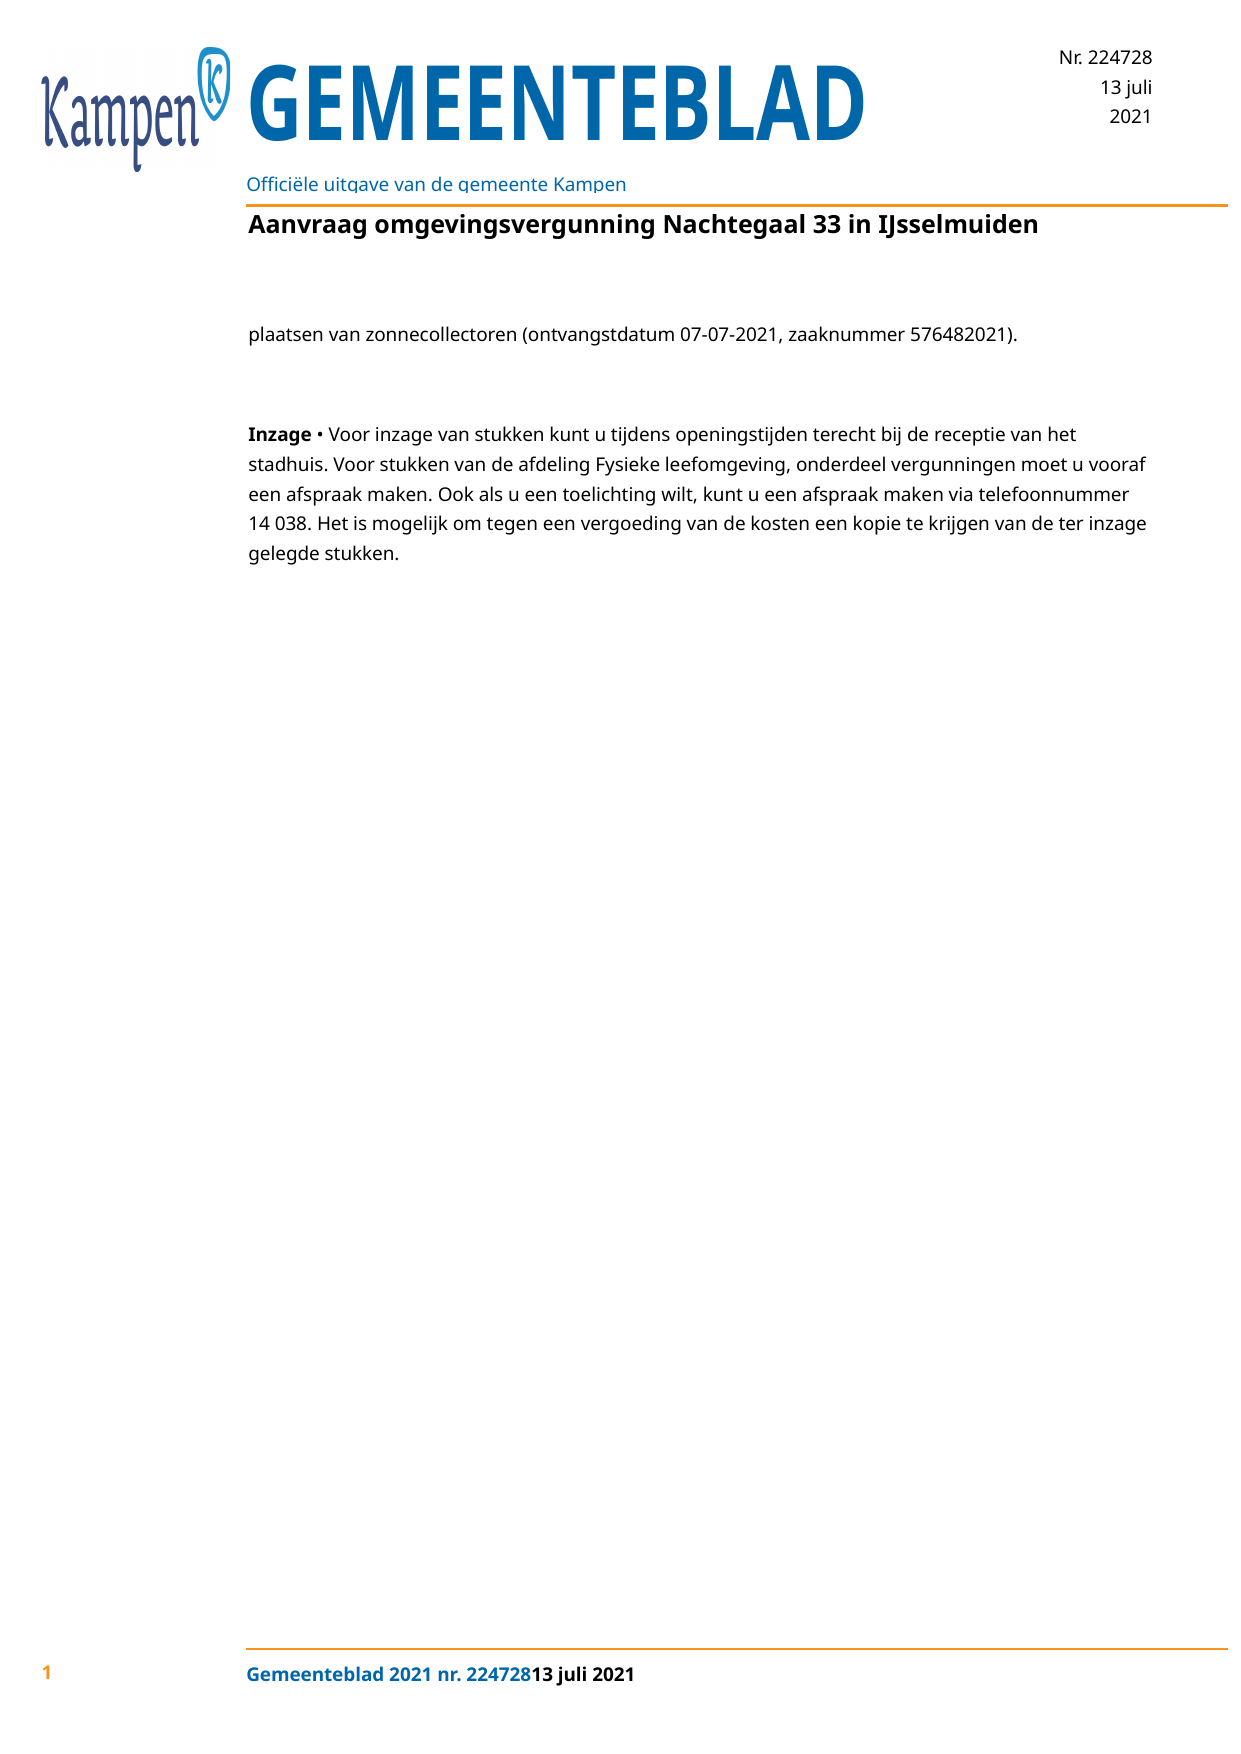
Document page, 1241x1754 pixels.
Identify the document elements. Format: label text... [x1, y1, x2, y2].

text Inzage • Voor inzage van stukken kunt u tijdens openingstijden terecht bij de receptie van het stadhuis. Voor stukken van de afdeling Fysieke leefomgeving, onderdeel vergunningen moet u vooraf een afspraak maken. Ook als u een toelichting wilt, kunt u een afspraak maken via telefoonnummer 14 038. Het is mogelijk om tegen een vergoeding van de kosten een kopie te krijgen van de ter inzage gelegde stukken. [248, 422, 1152, 566]
picture [41, 47, 231, 172]
text plaatsen van zonnecollectoren (ontvangstdatum 07-07-2021, zaaknummer 576482021). [248, 321, 1152, 346]
text Aanvraag omgevingsvergunning Nachtegaal 33 in IJsselmuiden [248, 207, 1152, 241]
